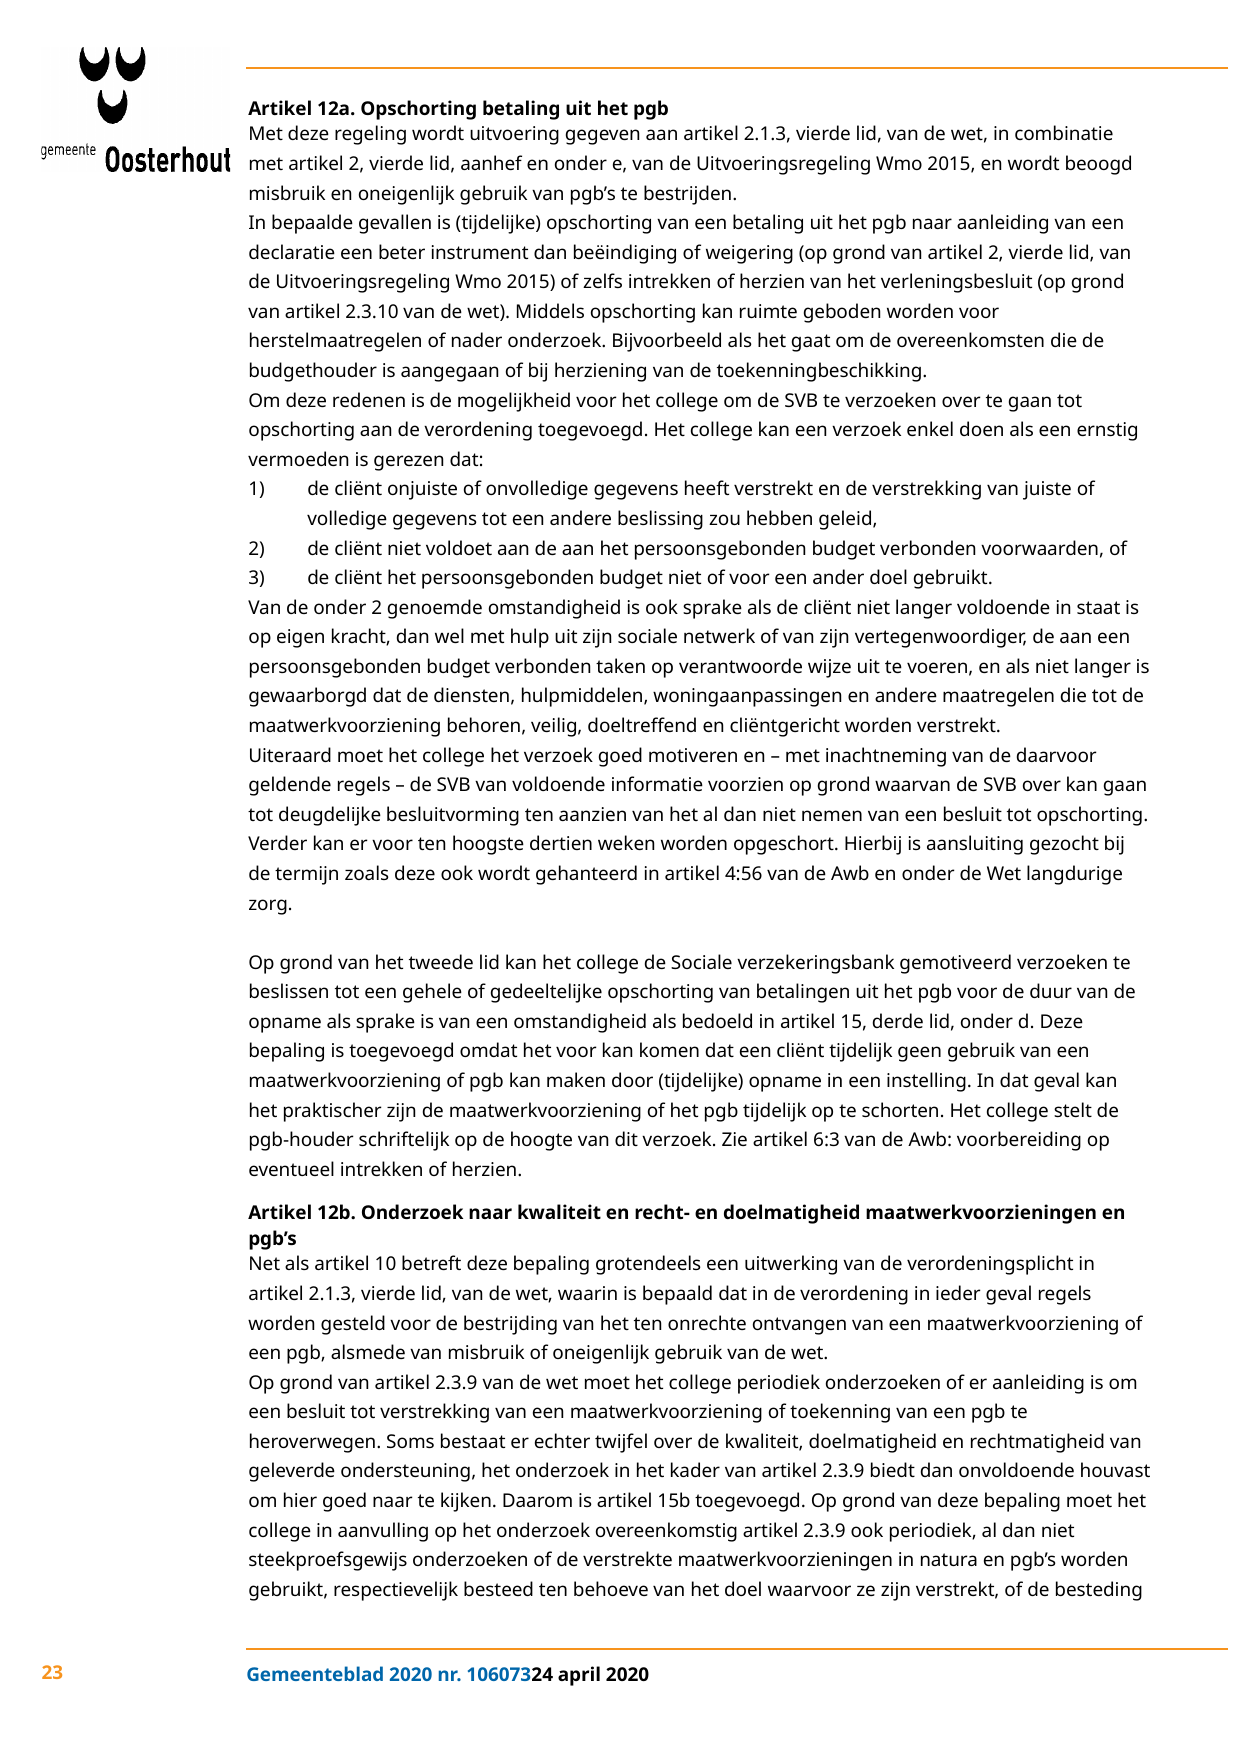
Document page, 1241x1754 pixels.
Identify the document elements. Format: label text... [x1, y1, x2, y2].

text Om deze redenen is de mogelijkheid voor het college om de SVB te verzoeken over te gaan tot opschorting aan de verordening toegevoegd. Het college kan een verzoek enkel doen als een ernstig vermoeden is gerezen dat: [248, 387, 1152, 472]
text Verder kan er voor ten hoogste dertien weken worden opgeschort. Hierbij is aansluiting gezocht bij de termijn zoals deze ook wordt gehanteerd in artikel 4:56 van de Awb en onder de Wet langdurige zorg. [248, 831, 1152, 915]
list de cliënt niet voldoet aan de aan het persoonsgebonden budget verbonden voorwaarden, of [248, 535, 1152, 560]
text Net als artikel 10 betreft deze bepaling grotendeels een uitwerking van de verordeningsplicht in artikel 2.1.3, vierde lid, van de wet, waarin is bepaald dat in de verordening in ieder geval regels worden gesteld voor de bestrijding van het ten onrechte ontvangen van een maatwerkvoorziening of een pgb, alsmede van misbruik of oneigenlijk gebruik van de wet. [248, 1251, 1152, 1365]
text Op grond van het tweede lid kan het college de Sociale verzekeringsbank gemotiveerd verzoeken te beslissen tot een gehele of gedeeltelijke opschorting van betalingen uit het pgb voor de duur van de opname als sprake is van een omstandigheid als bedoeld in artikel 15, derde lid, onder d. Deze bepaling is toegevoegd omdat het voor kan komen dat een cliënt tijdelijk geen gebruik van een maatwerkvoorziening of pgb kan maken door (tijdelijke) opname in een instelling. In dat geval kan het praktischer zijn de maatwerkvoorziening of het pgb tijdelijk op te schorten. Het college stelt de pgb-houder schriftelijk op de hoogte van dit verzoek. Zie artikel 6:3 van de Awb: voorbereiding op eventueel intrekken of herzien. [248, 949, 1152, 1182]
text In bepaalde gevallen is (tijdelijke) opschorting van een betaling uit het pgb naar aanleiding van een declaratie een beter instrument dan beëindiging of weigering (op grond van artikel 2, vierde lid, van de Uitvoeringsregeling Wmo 2015) of zelfs intrekken of herzien van het verleningsbesluit (op grond van artikel 2.3.10 van de wet). Middels opschorting kan ruimte geboden worden voor herstelmaatregelen of nader onderzoek. Bijvoorbeeld als het gaat om de overeenkomsten die de budgethouder is aangegaan of bij herziening van de toekenningbeschikking. [248, 209, 1152, 383]
text Uiteraard moet het college het verzoek goed motiveren en – met inachtneming van de daarvoor geldende regels – de SVB van voldoende informatie voorzien op grond waarvan de SVB over kan gaan tot deugdelijke besluitvorming ten aanzien van het al dan niet nemen van een besluit tot opschorting. [248, 742, 1152, 827]
text Met deze regeling wordt uitvoering gegeven aan artikel 2.1.3, vierde lid, van de wet, in combinatie met artikel 2, vierde lid, aanhef en onder e, van de Uitvoeringsregeling Wmo 2015, en wordt beoogd misbruik en oneigenlijk gebruik van pgb’s te bestrijden. [248, 121, 1152, 205]
picture [41, 47, 231, 172]
list de cliënt onjuiste of onvolledige gegevens heeft verstrekt en de verstrekking van juiste of volledige gegevens tot een andere beslissing zou hebben geleid, [248, 476, 1152, 531]
text Artikel 12a. Opschorting betaling uit het pgb [248, 95, 1152, 121]
text Artikel 12b. Onderzoek naar kwaliteit en recht- en doelmatigheid maatwerkvoorzieningen en pgb’s [248, 1199, 1152, 1251]
list de cliënt het persoonsgebonden budget niet of voor een ander doel gebruikt. [248, 564, 1152, 590]
text Op grond van artikel 2.3.9 van de wet moet het college periodiek onderzoeken of er aanleiding is om een besluit tot verstrekking van een maatwerkvoorziening of toekenning van een pgb te heroverwegen. Soms bestaat er echter twijfel over de kwaliteit, doelmatigheid en rechtmatigheid van geleverde ondersteuning, het onderzoek in het kader van artikel 2.3.9 biedt dan onvoldoende houvast om hier goed naar te kijken. Daarom is artikel 15b toegevoegd. Op grond van deze bepaling moet het college in aanvulling op het onderzoek overeenkomstig artikel 2.3.9 ook periodiek, al dan niet steekproefsgewijs onderzoeken of de verstrekte maatwerkvoorzieningen in natura en pgb’s worden gebruikt, respectievelijk besteed ten behoeve van het doel waarvoor ze zijn verstrekt, of de besteding [248, 1369, 1152, 1602]
text Van de onder 2 genoemde omstandigheid is ook sprake als de cliënt niet langer voldoende in staat is op eigen kracht, dan wel met hulp uit zijn sociale netwerk of van zijn vertegenwoordiger, de aan een persoonsgebonden budget verbonden taken op verantwoorde wijze uit te voeren, en als niet langer is gewaarborgd dat de diensten, hulpmiddelen, woningaanpassingen en andere maatregelen die tot de maatwerkvoorziening behoren, veilig, doeltreffend en cliëntgericht worden verstrekt. [248, 594, 1152, 738]
